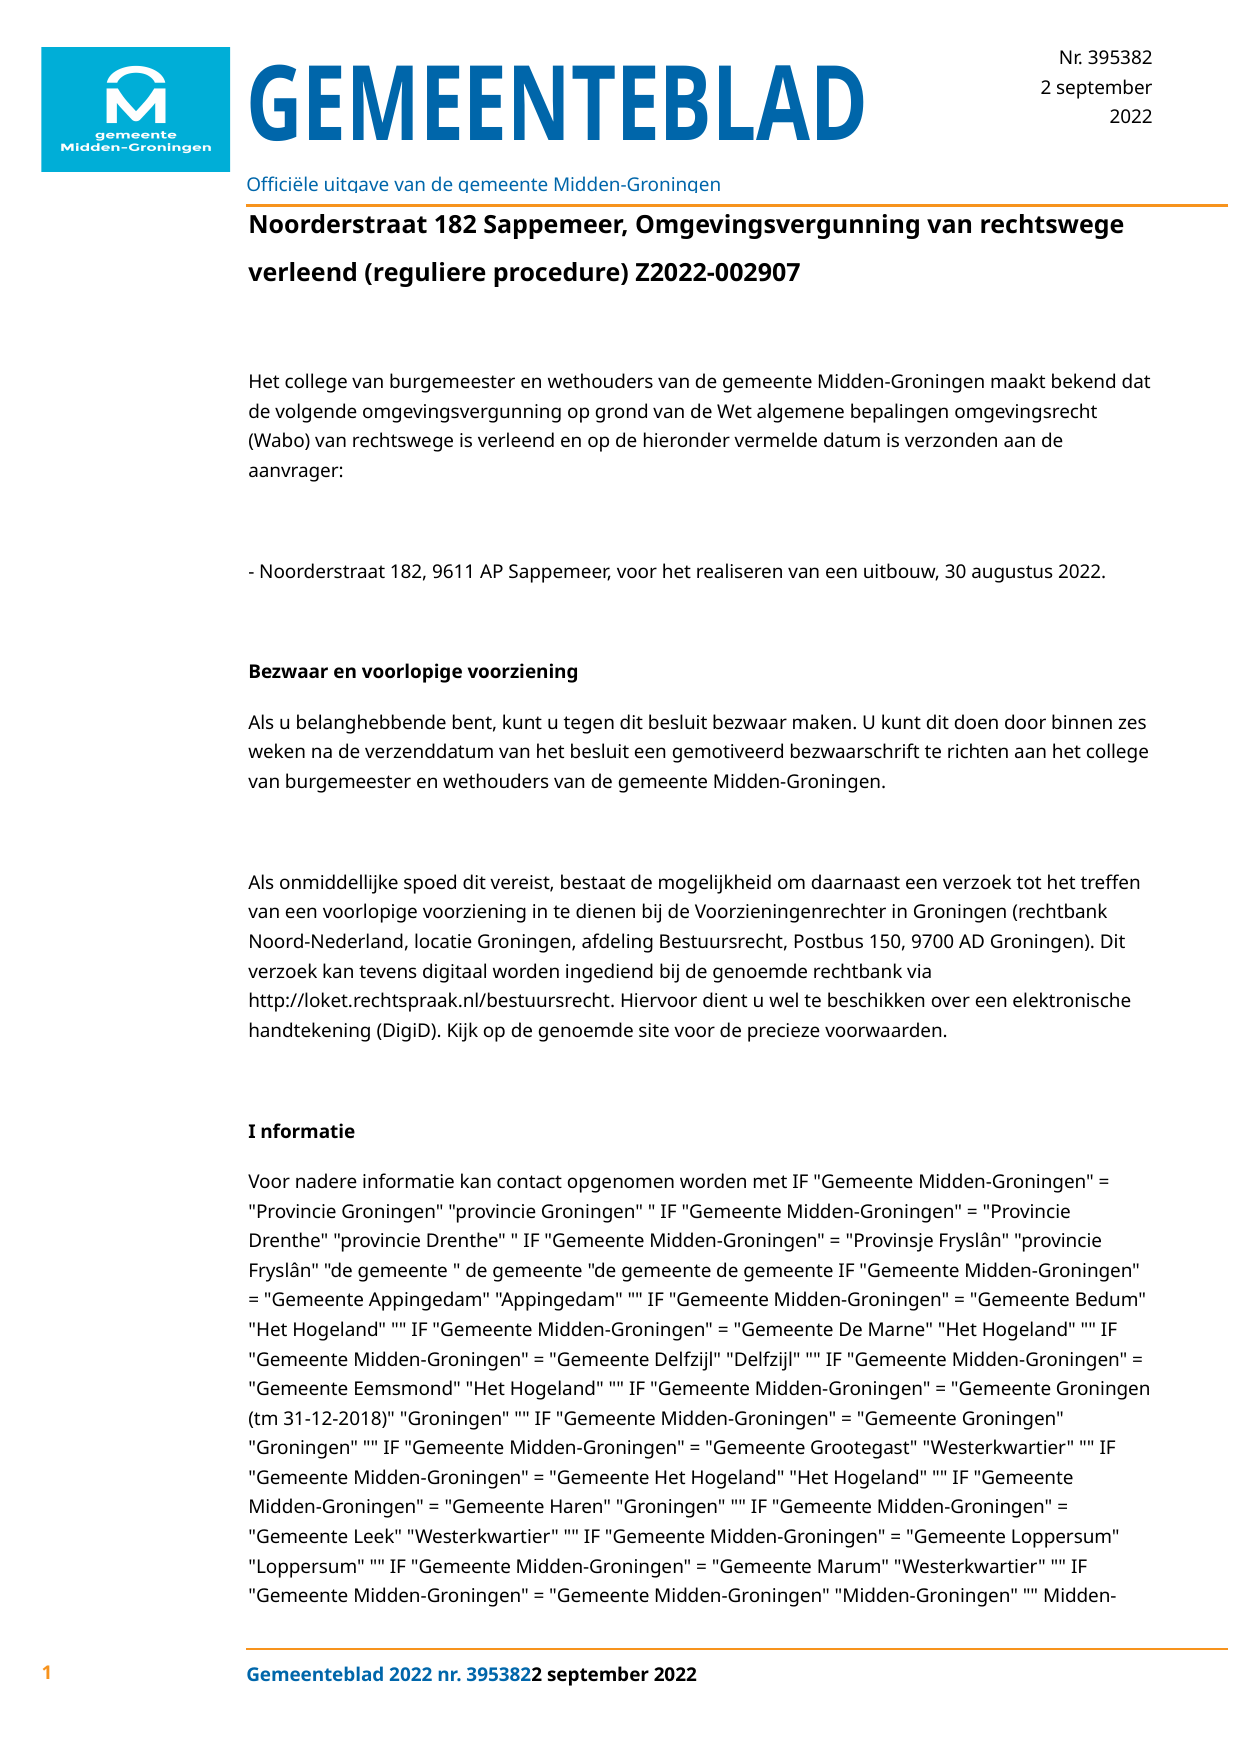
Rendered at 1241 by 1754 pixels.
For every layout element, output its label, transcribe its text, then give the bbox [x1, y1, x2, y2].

text Noorderstraat 182 Sappemeer, Omgevingsvergunning van rechtswege verleend (reguliere procedure) Z2022-002907 [248, 207, 1152, 288]
text - Noorderstraat 182, 9611 AP Sappemeer, voor het realiseren van een uitbouw, 30 augustus 2022. [248, 558, 1152, 584]
text I nformatie [248, 1118, 1152, 1144]
text Het college van burgemeester en wethouders van de gemeente Midden-Groningen maakt bekend dat de volgende omgevingsvergunning op grond van de Wet algemene bepalingen omgevingsrecht (Wabo) van rechtswege is verleend en op de hieronder vermelde datum is verzonden aan de aanvrager: [248, 368, 1152, 483]
text Als u belanghebbende bent, kunt u tegen dit besluit bezwaar maken. U kunt dit doen door binnen zes weken na de verzenddatum van het besluit een gemotiveerd bezwaarschrift te richten aan het college van burgemeester en wethouders van de gemeente Midden-Groningen. [248, 709, 1152, 794]
text Als onmiddellijke spoed dit vereist, bestaat de mogelijkheid om daarnaast een verzoek tot het treffen van een voorlopige voorziening in te dienen bij de Voorzieningenrechter in Groningen (rechtbank Noord-Nederland, locatie Groningen, afdeling Bestuursrecht, Postbus 150, 9700 AD Groningen). Dit verzoek kan tevens digitaal worden ingediend bij de genoemde rechtbank via http://loket.rechtspraak.nl/bestuursrecht. Hiervoor dient u wel te beschikken over een elektronische handtekening (DigiD). Kijk op de genoemde site voor de precieze voorwaarden. [248, 869, 1152, 1043]
text Bezwaar en voorlopige voorziening [248, 659, 1152, 684]
picture [184, 146, 190, 153]
text Voor nadere informatie kan contact opgenomen worden met IF "Gemeente Midden-Groningen" = "Provincie Groningen" "provincie Groningen" " IF "Gemeente Midden-Groningen" = "Provincie Drenthe" "provincie Drenthe" " IF "Gemeente Midden-Groningen" = "Provinsje Fryslân" "provincie Fryslân" "de gemeente " de gemeente "de gemeente de gemeente IF "Gemeente Midden-Groningen" = "Gemeente Appingedam" "Appingedam" "" IF "Gemeente Midden-Groningen" = "Gemeente Bedum" "Het Hogeland" "" IF "Gemeente Midden-Groningen" = "Gemeente De Marne" "Het Hogeland" "" IF "Gemeente Midden-Groningen" = "Gemeente Delfzijl" "Delfzijl" "" IF "Gemeente Midden-Groningen" = "Gemeente Eemsmond" "Het Hogeland" "" IF "Gemeente Midden-Groningen" = "Gemeente Groningen (tm 31-12-2018)" "Groningen" "" IF "Gemeente Midden-Groningen" = "Gemeente Groningen" "Groningen" "" IF "Gemeente Midden-Groningen" = "Gemeente Grootegast" "Westerkwartier" "" IF "Gemeente Midden-Groningen" = "Gemeente Het Hogeland" "Het Hogeland" "" IF "Gemeente Midden-Groningen" = "Gemeente Haren" "Groningen" "" IF "Gemeente Midden-Groningen" = "Gemeente Leek" "Westerkwartier" "" IF "Gemeente Midden-Groningen" = "Gemeente Loppersum" "Loppersum" "" IF "Gemeente Midden-Groningen" = "Gemeente Marum" "Westerkwartier" "" IF "Gemeente Midden-Groningen" = "Gemeente Midden-Groningen" "Midden-Groningen" "" Midden- [248, 1168, 1152, 1608]
picture [107, 89, 165, 122]
picture [108, 66, 164, 82]
